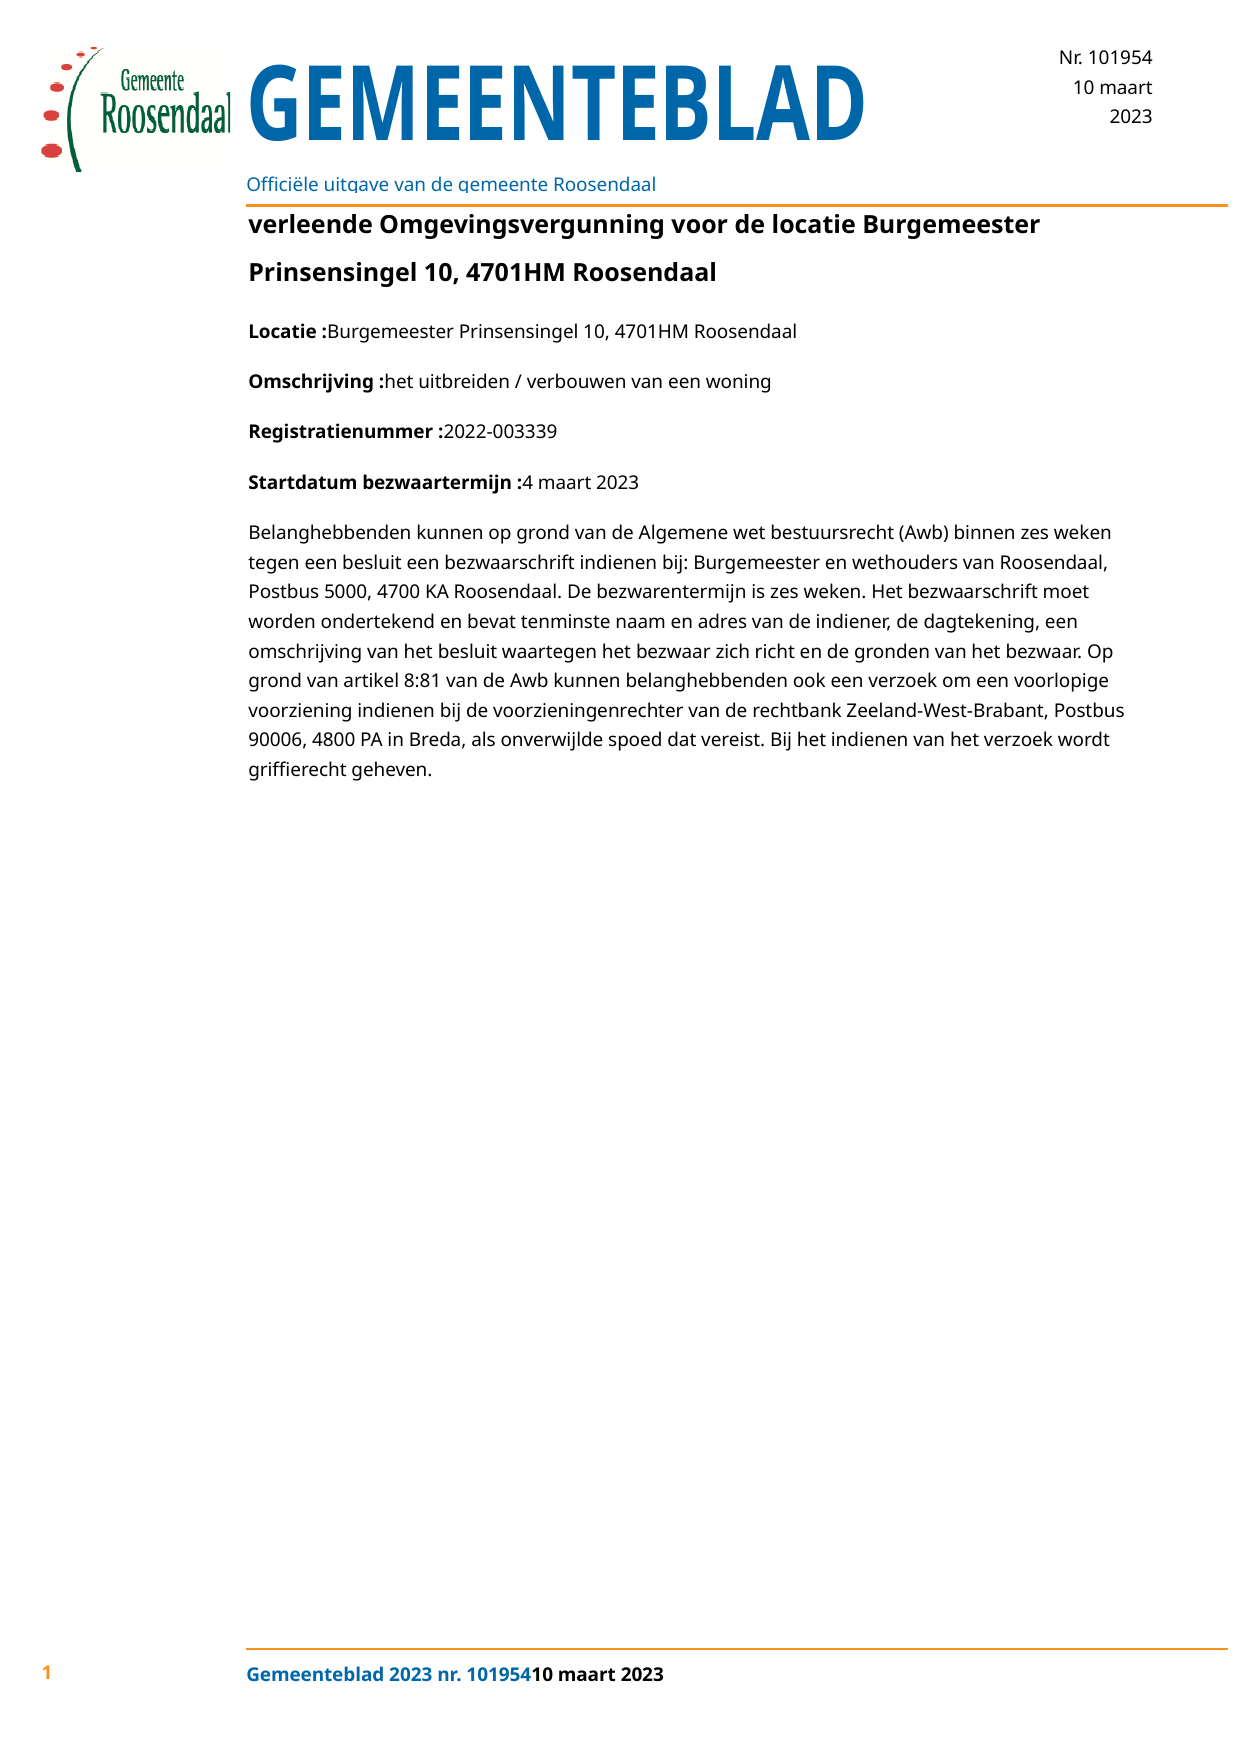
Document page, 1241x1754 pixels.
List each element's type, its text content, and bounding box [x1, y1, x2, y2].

picture [41, 47, 231, 172]
text Omschrijving :het uitbreiden / verbouwen van een woning [248, 368, 1152, 394]
text verleende Omgevingsvergunning voor de locatie Burgemeester Prinsensingel 10, 4701HM Roosendaal [248, 207, 1152, 288]
text Locatie :Burgemeester Prinsensingel 10, 4701HM Roosendaal [248, 318, 1152, 344]
text Startdatum bezwaartermijn :4 maart 2023 [248, 469, 1152, 495]
text Belanghebbenden kunnen op grond van de Algemene wet bestuursrecht (Awb) binnen zes weken tegen een besluit een bezwaarschrift indienen bij: Burgemeester en wethouders van Roosendaal, Postbus 5000, 4700 KA Roosendaal. De bezwarentermijn is zes weken. Het bezwaarschrift moet worden ondertekend en bevat tenminste naam en adres van de indiener, de dagtekening, een omschrijving van het besluit waartegen het bezwaar zich richt en de gronden van het bezwaar. Op grond van artikel 8:81 van de Awb kunnen belanghebbenden ook een verzoek om een voorlopige voorziening indienen bij de voorzieningenrechter van de rechtbank Zeeland-West-Brabant, Postbus 90006, 4800 PA in Breda, als onverwijlde spoed dat vereist. Bij het indienen van het verzoek wordt griffierecht geheven. [248, 519, 1152, 782]
text Registratienummer :2022-003339 [248, 419, 1152, 444]
